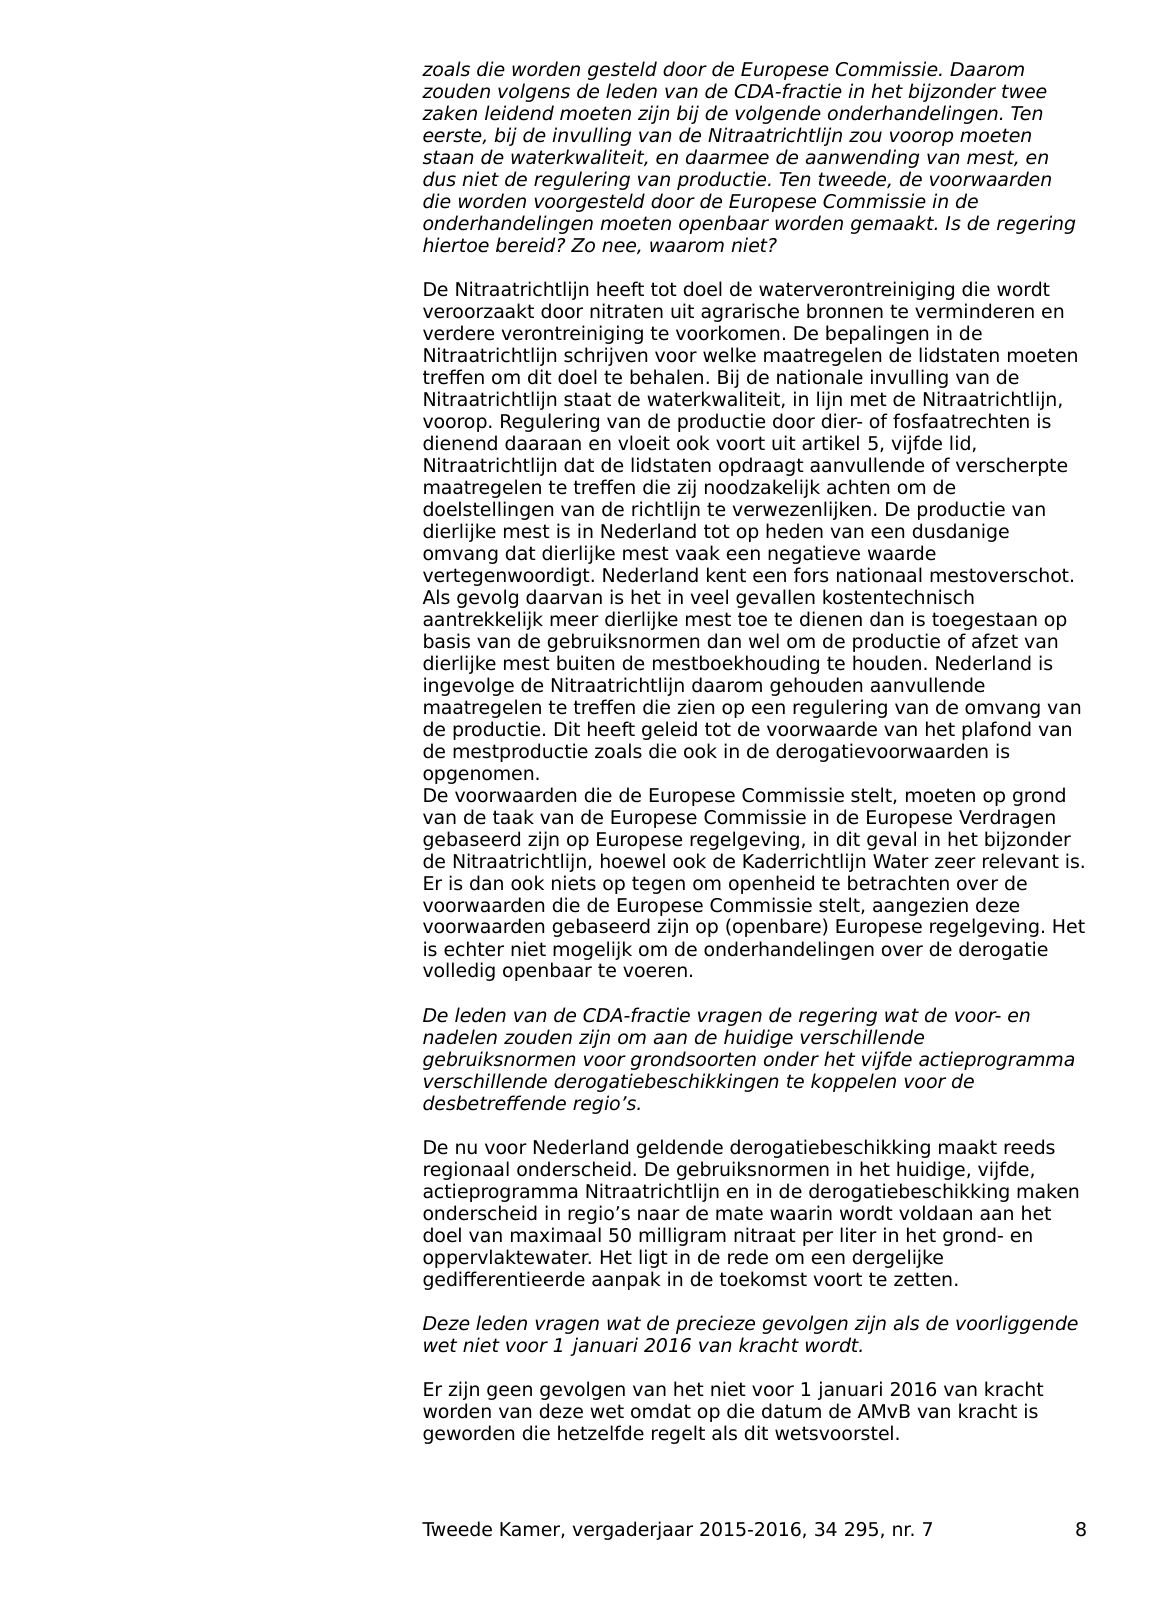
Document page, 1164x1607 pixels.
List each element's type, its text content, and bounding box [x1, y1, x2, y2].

text Deze leden vragen wat de precieze gevolgen zijn als de voorliggende wet niet voor 1 januari 2016 van kracht wordt. [422, 1313, 1087, 1357]
text De nu voor Nederland geldende derogatiebeschikking maakt reeds regionaal onderscheid. De gebruiksnormen in het huidige, vijfde, actieprogramma Nitraatrichtlijn en in de derogatiebeschikking maken onderscheid in regio’s naar de mate waarin wordt voldaan aan het doel van maximaal 50 milligram nitraat per liter in het grond- en oppervlaktewater. Het ligt in de rede om een dergelijke gedifferentieerde aanpak in de toekomst voort te zetten. [422, 1137, 1087, 1291]
text De voorwaarden die de Europese Commissie stelt, moeten op grond van de taak van de Europese Commissie in de Europese Verdragen gebaseerd zijn op Europese regelgeving, in dit geval in het bijzonder de Nitraatrichtlijn, hoewel ook de Kaderrichtlijn Water zeer relevant is. Er is dan ook niets op tegen om openheid te betrachten over de voorwaarden die de Europese Commissie stelt, aangezien deze voorwaarden gebaseerd zijn op (openbare) Europese regelgeving. Het is echter niet mogelijk om de onderhandelingen over de derogatie volledig openbaar te voeren. [422, 784, 1087, 982]
text Er zijn geen gevolgen van het niet voor 1 januari 2016 van kracht worden van deze wet omdat op die datum de AMvB van kracht is geworden die hetzelfde regelt als dit wetsvoorstel. [422, 1379, 1087, 1445]
text zoals die worden gesteld door de Europese Commissie. Daarom zouden volgens de leden van de CDA-fractie in het bijzonder twee zaken leidend moeten zijn bij de volgende onderhandelingen. Ten eerste, bij de invulling van de Nitraatrichtlijn zou voorop moeten staan de waterkwaliteit, en daarmee de aanwending van mest, en dus niet de regulering van productie. Ten tweede, de voorwaarden die worden voorgesteld door de Europese Commissie in de onderhandelingen moeten openbaar worden gemaakt. Is de regering hiertoe bereid? Zo nee, waarom niet? [422, 59, 1087, 257]
text De Nitraatrichtlijn heeft tot doel de waterverontreiniging die wordt veroorzaakt door nitraten uit agrarische bronnen te verminderen en verdere verontreiniging te voorkomen. De bepalingen in de Nitraatrichtlijn schrijven voor welke maatregelen de lidstaten moeten treffen om dit doel te behalen. Bij de nationale invulling van de Nitraatrichtlijn staat de waterkwaliteit, in lijn met de Nitraatrichtlijn, voorop. Regulering van de productie door dier- of fosfaatrechten is dienend daaraan en vloeit ook voort uit artikel 5, vijfde lid, Nitraatrichtlijn dat de lidstaten opdraagt aanvullende of verscherpte maatregelen te treffen die zij noodzakelijk achten om de doelstellingen van de richtlijn te verwezenlijken. De productie van dierlijke mest is in Nederland tot op heden van een dusdanige omvang dat dierlijke mest vaak een negatieve waarde vertegenwoordigt. Nederland kent een fors nationaal mestoverschot. Als gevolg daarvan is het in veel gevallen kostentechnisch aantrekkelijk meer dierlijke mest toe te dienen dan is toegestaan op basis van de gebruiksnormen dan wel om de productie of afzet van dierlijke mest buiten de mestboekhouding te houden. Nederland is ingevolge de Nitraatrichtlijn daarom gehouden aanvullende maatregelen te treffen die zien op een regulering van de omvang van de productie. Dit heeft geleid tot de voorwaarde van het plafond van de mestproductie zoals die ook in de derogatievoorwaarden is opgenomen. [422, 279, 1087, 784]
text De leden van de CDA-fractie vragen de regering wat de voor- en nadelen zouden zijn om aan de huidige verschillende gebruiksnormen voor grondsoorten onder het vijfde actieprogramma verschillende derogatiebeschikkingen te koppelen voor de desbetreffende regio’s. [422, 1004, 1087, 1114]
